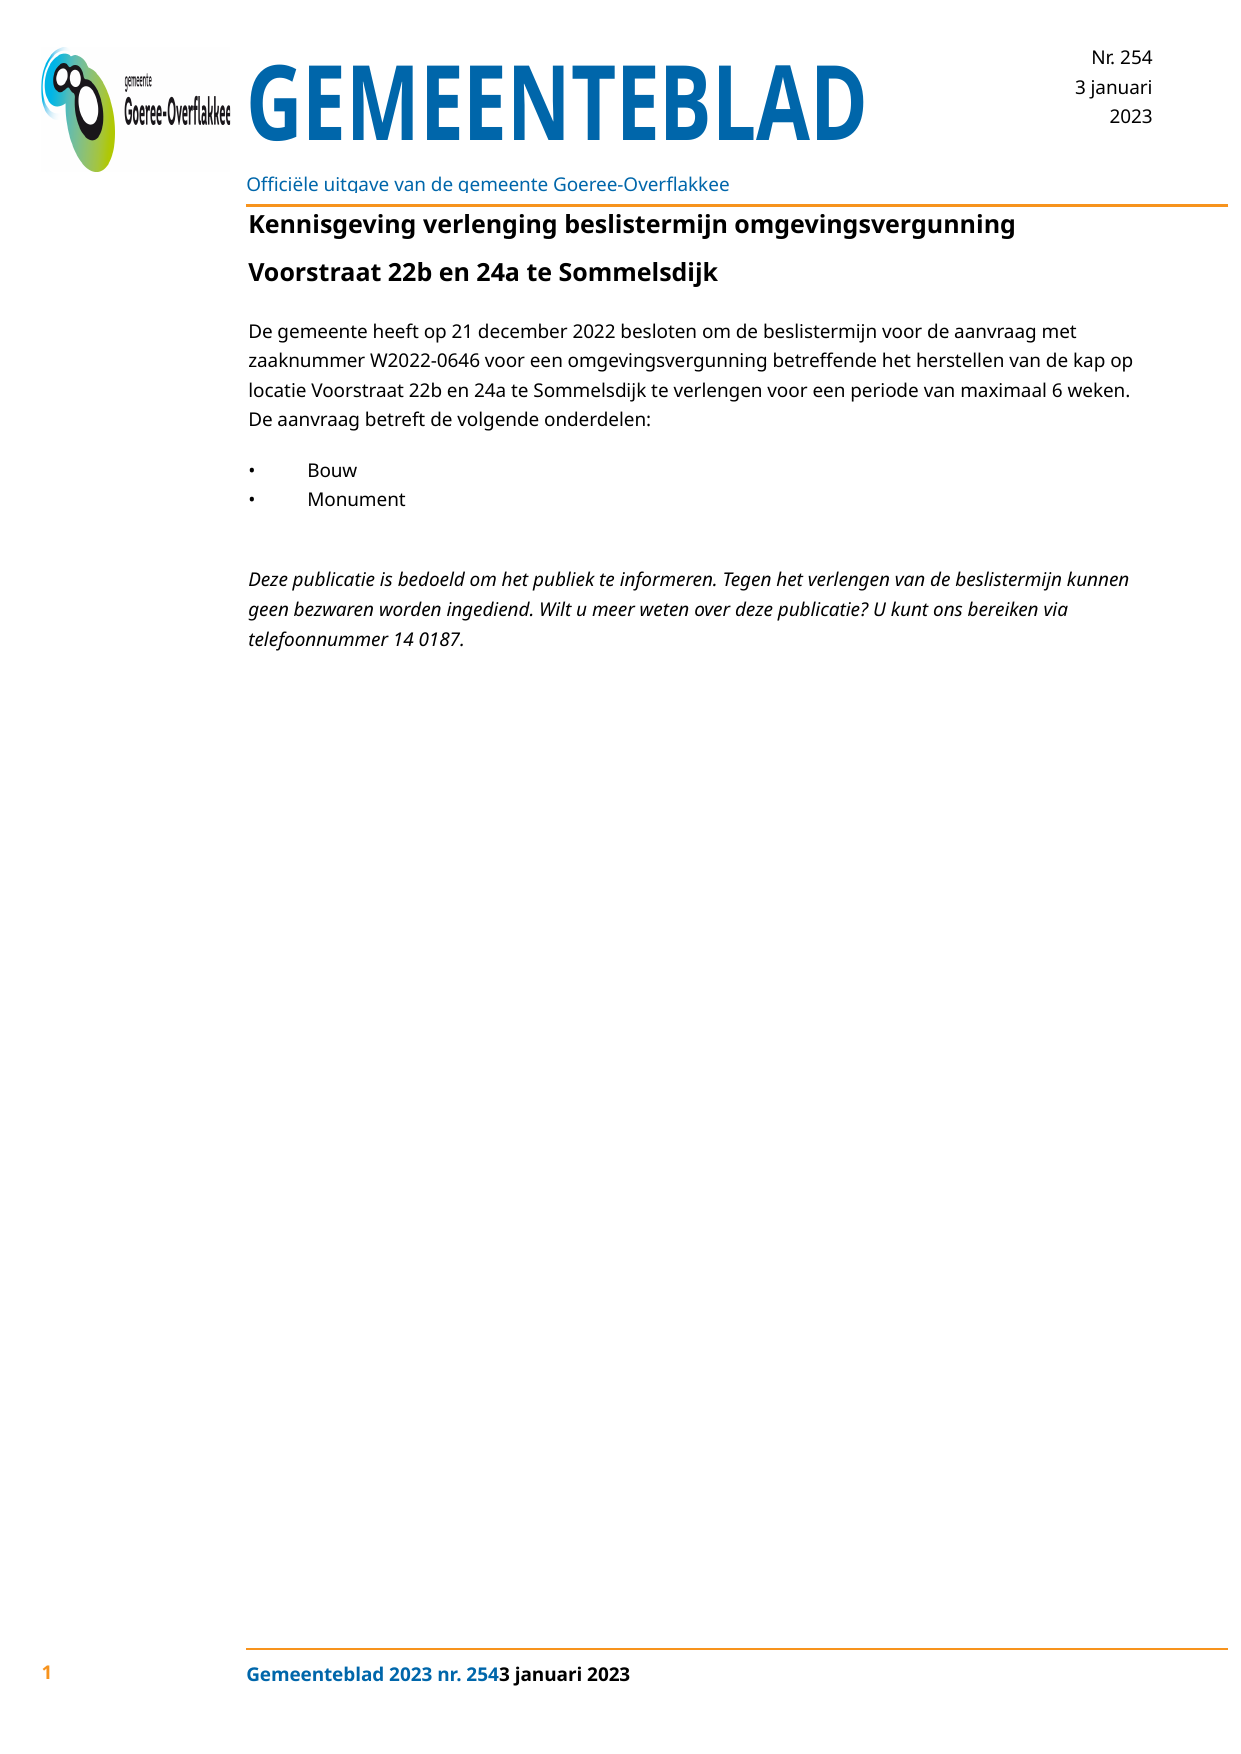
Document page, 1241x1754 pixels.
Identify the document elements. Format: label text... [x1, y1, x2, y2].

text De gemeente heeft op 21 december 2022 besloten om de beslistermijn voor de aanvraag met zaaknummer W2022-0646 voor een omgevingsvergunning betreffende het herstellen van de kap op locatie Voorstraat 22b en 24a te Sommelsdijk te verlengen voor een periode van maximaal 6 weken. De aanvraag betreft de volgende onderdelen: [248, 318, 1152, 432]
list Monument [248, 487, 1152, 512]
text Deze publicatie is bedoeld om het publiek te informeren. Tegen het verlengen van de beslistermijn kunnen geen bezwaren worden ingediend. Wilt u meer weten over deze publicatie? U kunt ons bereiken via telefoonnummer 14 0187. [248, 567, 1152, 652]
text Kennisgeving verlenging beslistermijn omgevingsvergunning Voorstraat 22b en 24a te Sommelsdijk [248, 207, 1152, 288]
picture [41, 47, 231, 172]
list Bouw [248, 457, 1152, 483]
